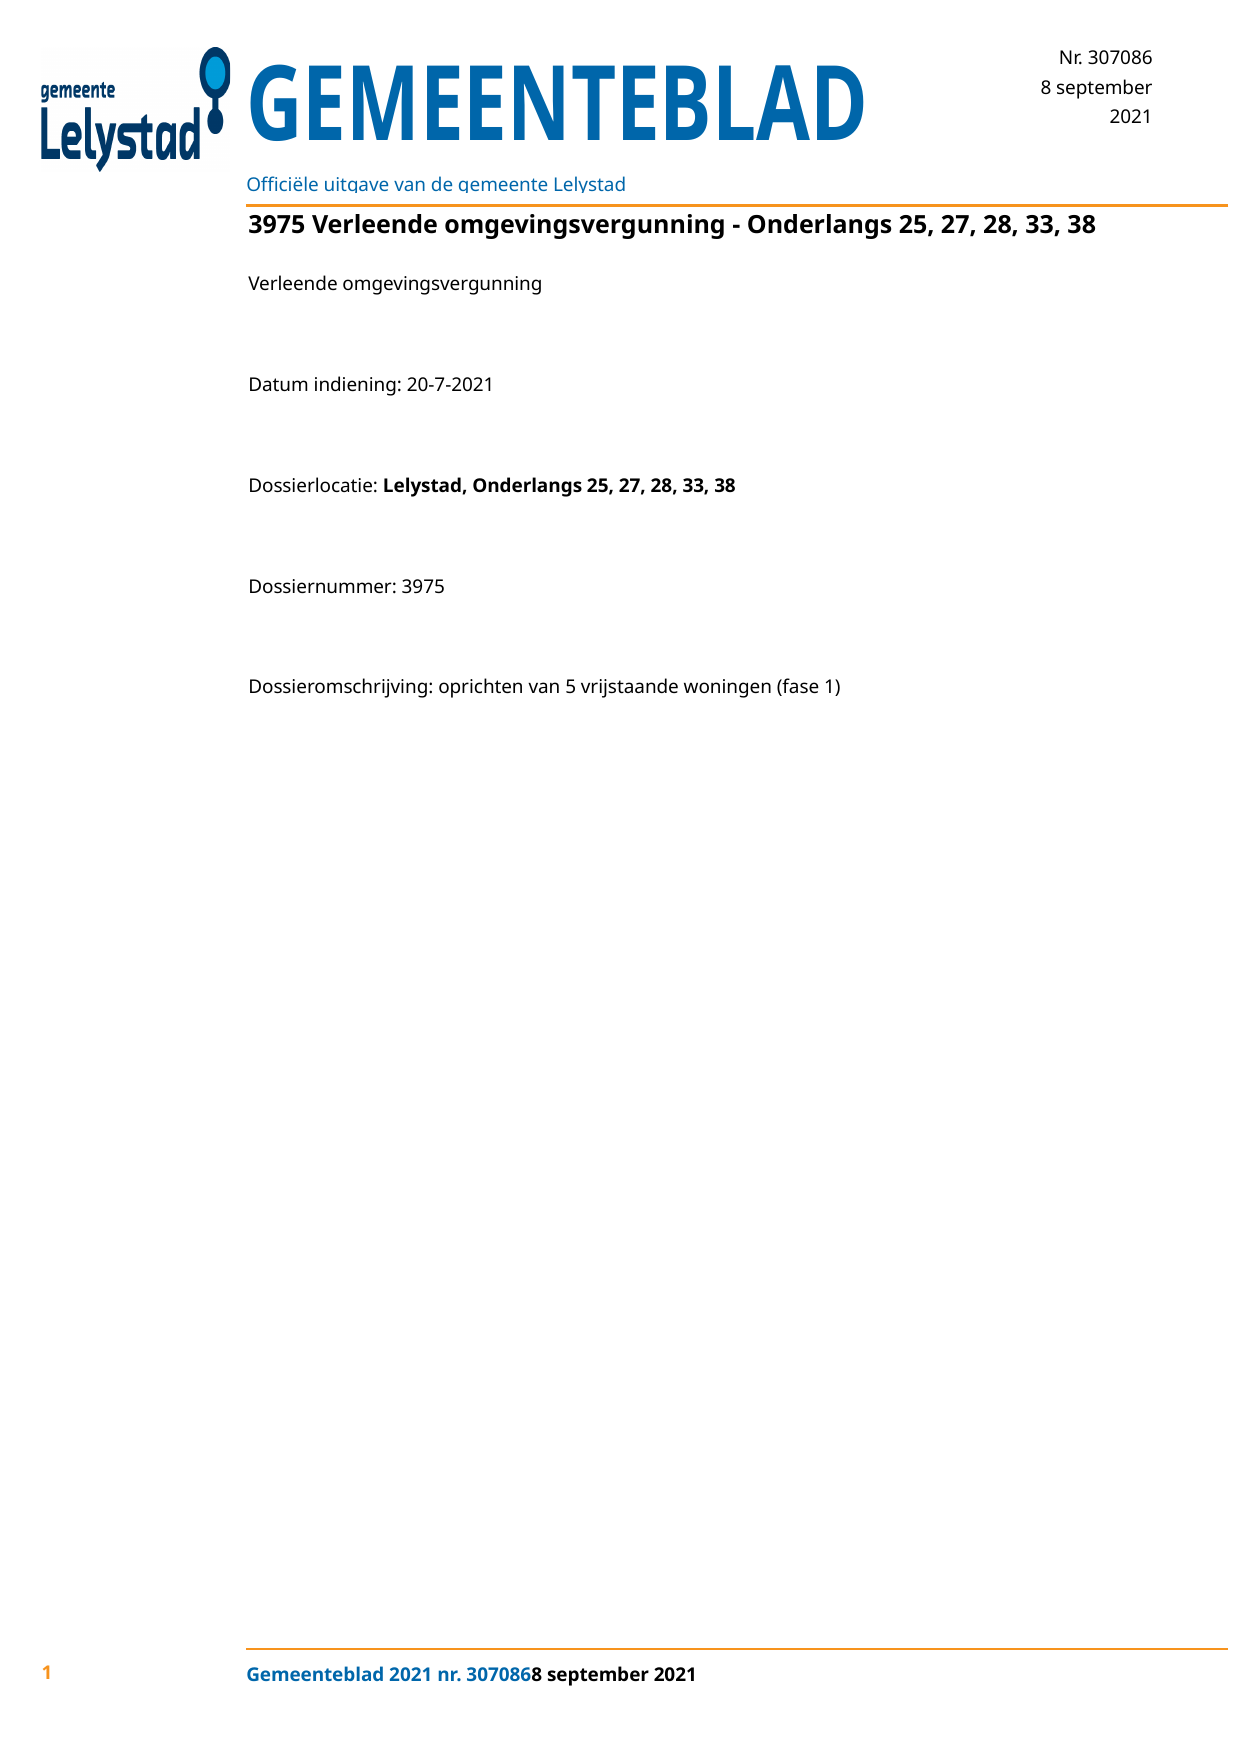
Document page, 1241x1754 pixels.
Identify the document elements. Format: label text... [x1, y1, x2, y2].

text Dossiernummer: 3975 [248, 573, 1152, 598]
text Dossierlocatie: Lelystad, Onderlangs 25, 27, 28, 33, 38 [248, 472, 1152, 498]
text Dossieromschrijving: oprichten van 5 vrijstaande woningen (fase 1) [248, 674, 1152, 699]
text 3975 Verleende omgevingsvergunning - Onderlangs 25, 27, 28, 33, 38 [248, 207, 1152, 241]
picture [41, 47, 231, 172]
text Datum indiening: 20-7-2021 [248, 371, 1152, 397]
text Verleende omgevingsvergunning [248, 270, 1152, 296]
